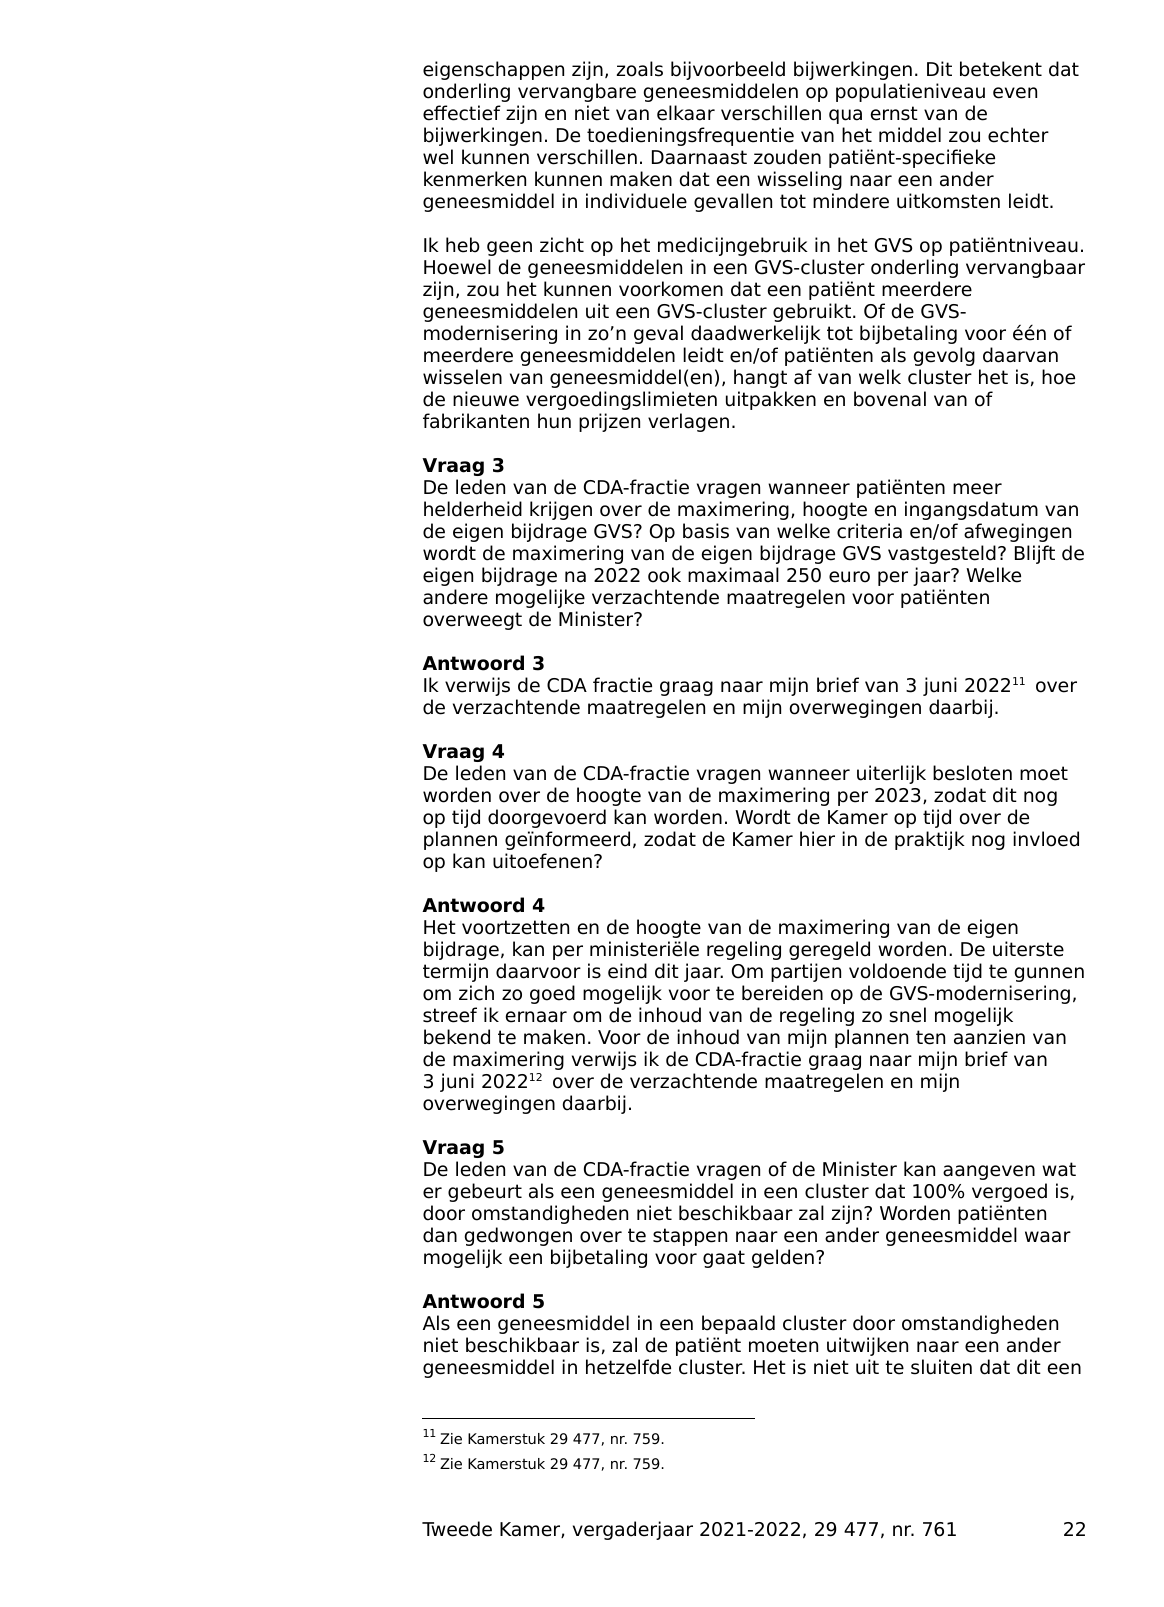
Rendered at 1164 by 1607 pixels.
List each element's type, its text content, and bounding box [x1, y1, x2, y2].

subtitle Antwoord 4 [422, 895, 1087, 917]
text De leden van de CDA-fractie vragen wanneer patiënten meer helderheid krijgen over de maximering, hoogte en ingangsdatum van de eigen bijdrage GVS? Op basis van welke criteria en/of afwegingen wordt de maximering van de eigen bijdrage GVS vastgesteld? Blijft de eigen bijdrage na 2022 ook maximaal 250 euro per jaar? Welke andere mogelijke verzachtende maatregelen voor patiënten overweegt de Minister? [422, 477, 1087, 631]
subtitle Antwoord 5 [422, 1291, 1087, 1313]
text Zie Kamerstuk 29 477, nr. 759. [422, 1427, 1087, 1449]
text Zie Kamerstuk 29 477, nr. 759. [422, 1452, 1087, 1474]
subtitle Antwoord 3 [422, 653, 1087, 675]
text Als een geneesmiddel in een bepaald cluster door omstandigheden niet beschikbaar is, zal de patiënt moeten uitwijken naar een ander geneesmiddel in hetzelfde cluster. Het is niet uit te sluiten dat dit een [422, 1313, 1087, 1379]
text Het voortzetten en de hoogte van de maximering van de eigen bijdrage, kan per ministeriële regeling geregeld worden. De uiterste termijn daarvoor is eind dit jaar. Om partijen voldoende tijd te gunnen om zich zo goed mogelijk voor te bereiden op de GVS-modernisering, streef ik ernaar om de inhoud van de regeling zo snel mogelijk bekend te maken. Voor de inhoud van mijn plannen ten aanzien van de maximering verwijs ik de CDA-fractie graag naar mijn brief van 3 juni 2022 over de verzachtende maatregelen en mijn overwegingen daarbij. [422, 917, 1087, 1115]
text eigenschappen zijn, zoals bijvoorbeeld bijwerkingen. Dit betekent dat onderling vervangbare geneesmiddelen op populatieniveau even effectief zijn en niet van elkaar verschillen qua ernst van de bijwerkingen. De toedieningsfrequentie van het middel zou echter wel kunnen verschillen. Daarnaast zouden patiënt-specifieke kenmerken kunnen maken dat een wisseling naar een ander geneesmiddel in individuele gevallen tot mindere uitkomsten leidt. [422, 59, 1087, 213]
text Ik verwijs de CDA fractie graag naar mijn brief van 3 juni 2022 over de verzachtende maatregelen en mijn overwegingen daarbij. [422, 675, 1087, 719]
subtitle Vraag 5 [422, 1137, 1087, 1159]
text De leden van de CDA-fractie vragen of de Minister kan aangeven wat er gebeurt als een geneesmiddel in een cluster dat 100% vergoed is, door omstandigheden niet beschikbaar zal zijn? Worden patiënten dan gedwongen over te stappen naar een ander geneesmiddel waar mogelijk een bijbetaling voor gaat gelden? [422, 1159, 1087, 1269]
subtitle Vraag 4 [422, 741, 1087, 763]
subtitle Vraag 3 [422, 455, 1087, 477]
text Ik heb geen zicht op het medicijngebruik in het GVS op patiëntniveau. Hoewel de geneesmiddelen in een GVS-cluster onderling vervangbaar zijn, zou het kunnen voorkomen dat een patiënt meerdere geneesmiddelen uit een GVS-cluster gebruikt. Of de GVS-modernisering in zo’n geval daadwerkelijk tot bijbetaling voor één of meerdere geneesmiddelen leidt en/of patiënten als gevolg daarvan wisselen van geneesmiddel(en), hangt af van welk cluster het is, hoe de nieuwe vergoedingslimieten uitpakken en bovenal van of fabrikanten hun prijzen verlagen. [422, 235, 1087, 433]
text De leden van de CDA-fractie vragen wanneer uiterlijk besloten moet worden over de hoogte van de maximering per 2023, zodat dit nog op tijd doorgevoerd kan worden. Wordt de Kamer op tijd over de plannen geïnformeerd, zodat de Kamer hier in de praktijk nog invloed op kan uitoefenen? [422, 763, 1087, 873]
